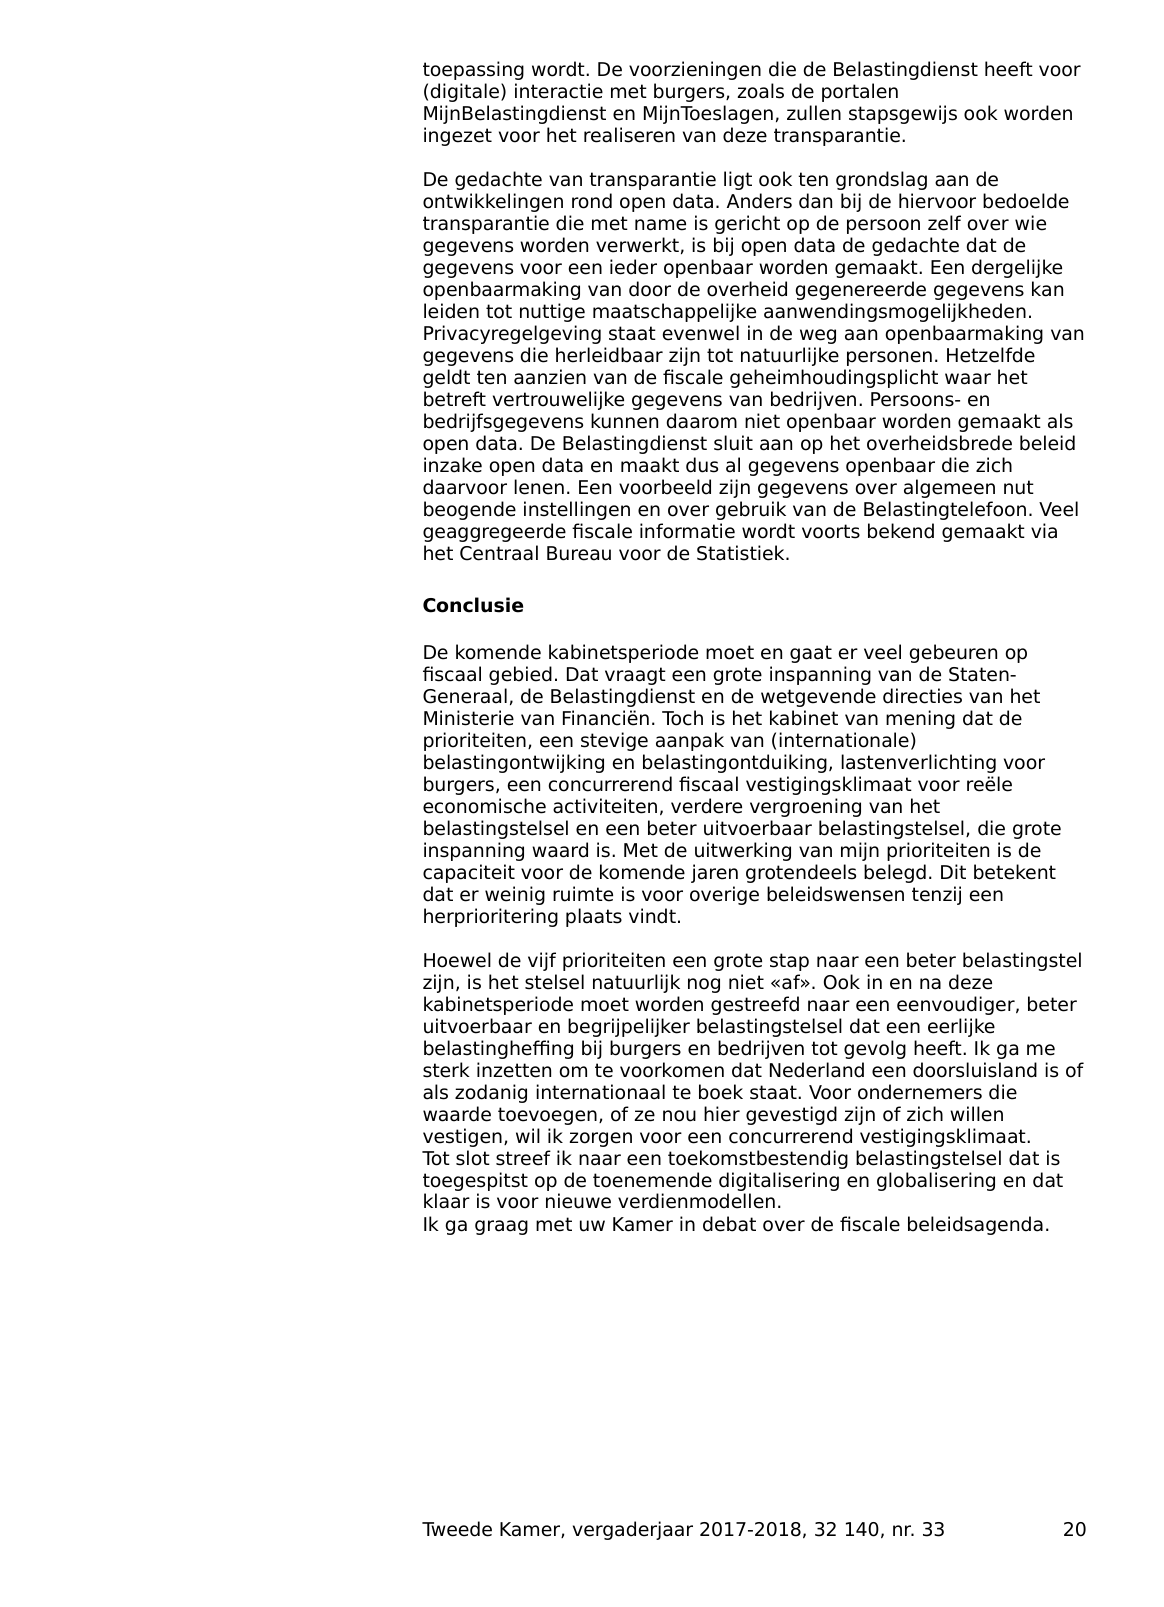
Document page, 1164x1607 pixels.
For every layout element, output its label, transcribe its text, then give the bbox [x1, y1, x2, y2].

text Tot slot streef ik naar een toekomstbestendig belastingstelsel dat is toegespitst op de toenemende digitalisering en globalisering en dat klaar is voor nieuwe verdienmodellen. [422, 1147, 1087, 1213]
text De komende kabinetsperiode moet en gaat er veel gebeuren op fiscaal gebied. Dat vraagt een grote inspanning van de Staten-Generaal, de Belastingdienst en de wetgevende directies van het Ministerie van Financiën. Toch is het kabinet van mening dat de prioriteiten, een stevige aanpak van (internationale) belastingontwijking en belastingontduiking, lastenverlichting voor burgers, een concurrerend fiscaal vestigingsklimaat voor reële economische activiteiten, verdere vergroening van het belastingstelsel en een beter uitvoerbaar belastingstelsel, die grote inspanning waard is. Met de uitwerking van mijn prioriteiten is de capaciteit voor de komende jaren grotendeels belegd. Dit betekent dat er weinig ruimte is voor overige beleidswensen tenzij een herprioritering plaats vindt. [422, 642, 1087, 927]
text De gedachte van transparantie ligt ook ten grondslag aan de ontwikkelingen rond open data. Anders dan bij de hiervoor bedoelde transparantie die met name is gericht op de persoon zelf over wie gegevens worden verwerkt, is bij open data de gedachte dat de gegevens voor een ieder openbaar worden gemaakt. Een dergelijke openbaarmaking van door de overheid gegenereerde gegevens kan leiden tot nuttige maatschappelijke aanwendingsmogelijkheden. Privacyregelgeving staat evenwel in de weg aan openbaarmaking van gegevens die herleidbaar zijn tot natuurlijke personen. Hetzelfde geldt ten aanzien van de fiscale geheimhoudingsplicht waar het betreft vertrouwelijke gegevens van bedrijven. Persoons- en bedrijfsgegevens kunnen daarom niet openbaar worden gemaakt als open data. De Belastingdienst sluit aan op het overheidsbrede beleid inzake open data en maakt dus al gegevens openbaar die zich daarvoor lenen. Een voorbeeld zijn gegevens over algemeen nut beogende instellingen en over gebruik van de Belastingtelefoon. Veel geaggregeerde fiscale informatie wordt voorts bekend gemaakt via het Centraal Bureau voor de Statistiek. [422, 169, 1087, 565]
text toepassing wordt. De voorzieningen die de Belastingdienst heeft voor (digitale) interactie met burgers, zoals de portalen MijnBelastingdienst en MijnToeslagen, zullen stapsgewijs ook worden ingezet voor het realiseren van deze transparantie. [422, 59, 1087, 147]
subtitle Conclusie [422, 595, 1087, 617]
text Ik ga graag met uw Kamer in debat over de fiscale beleidsagenda. [422, 1213, 1087, 1235]
text Hoewel de vijf prioriteiten een grote stap naar een beter belastingstel zijn, is het stelsel natuurlijk nog niet «af». Ook in en na deze kabinetsperiode moet worden gestreefd naar een eenvoudiger, beter uitvoerbaar en begrijpelijker belastingstelsel dat een eerlijke belastingheffing bij burgers en bedrijven tot gevolg heeft. Ik ga me sterk inzetten om te voorkomen dat Nederland een doorsluisland is of als zodanig internationaal te boek staat. Voor ondernemers die waarde toevoegen, of ze nou hier gevestigd zijn of zich willen vestigen, wil ik zorgen voor een concurrerend vestigingsklimaat. [422, 950, 1087, 1147]
